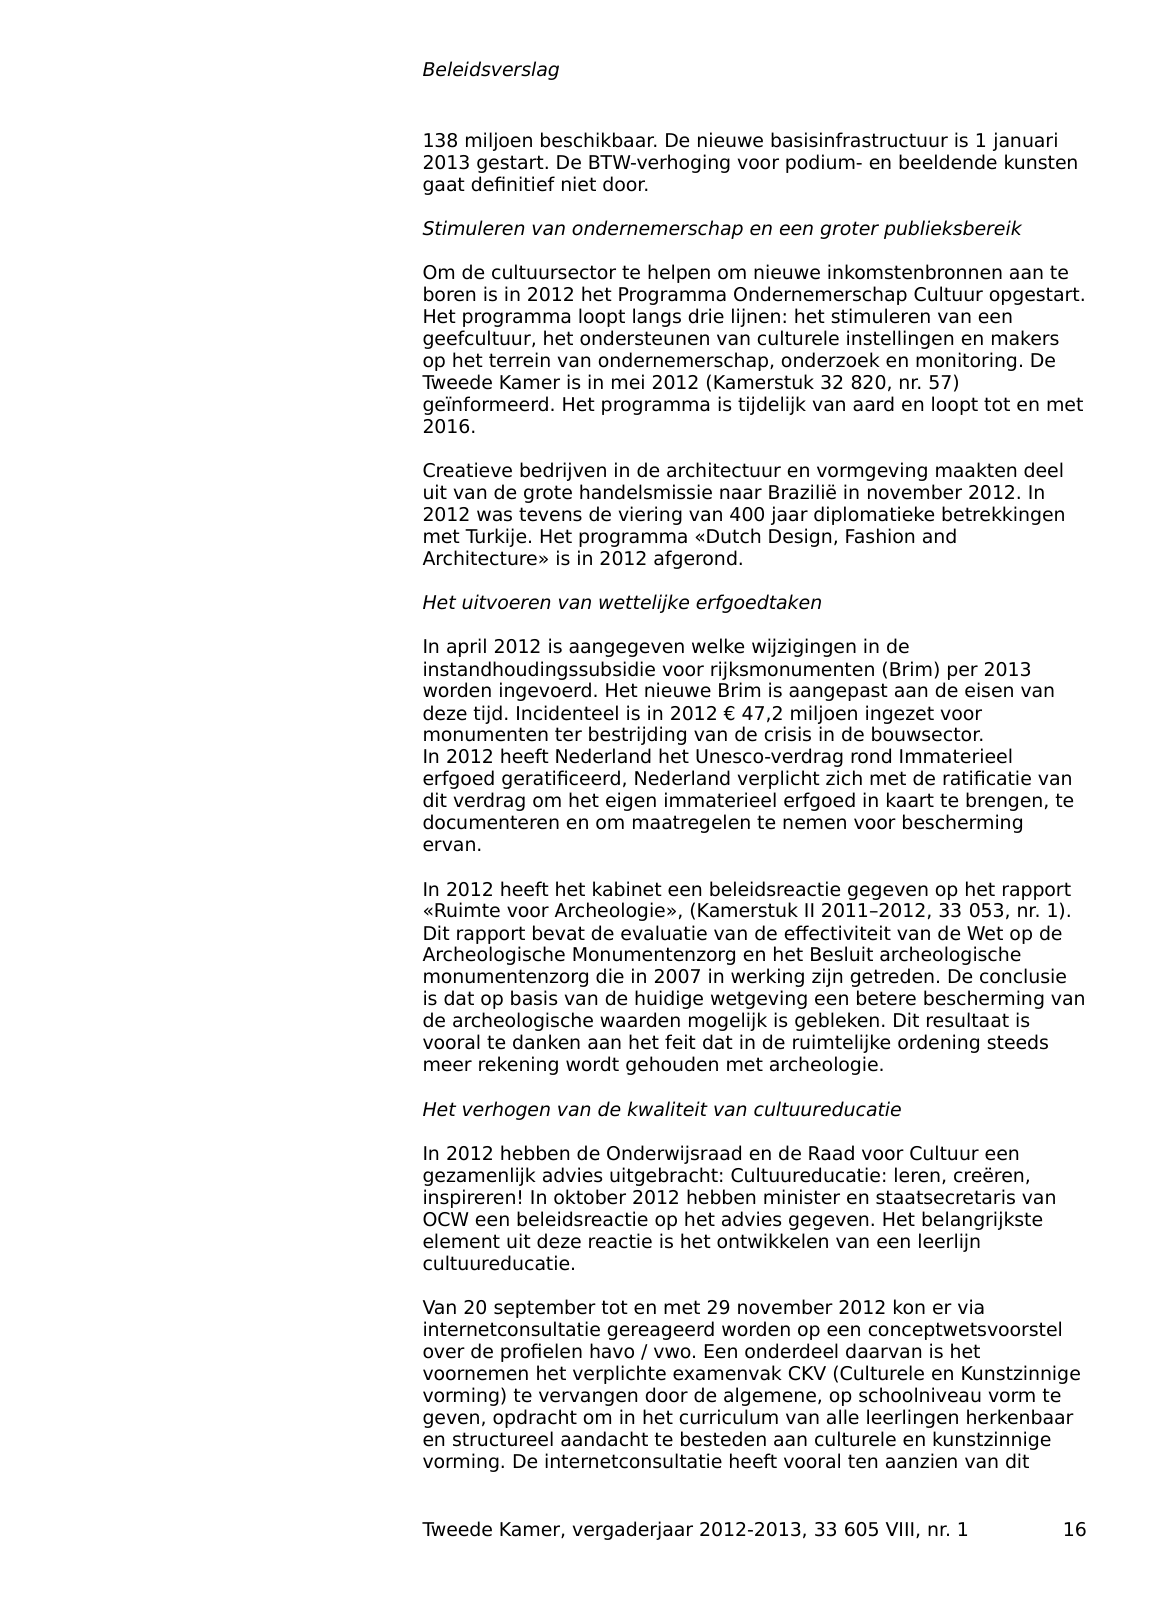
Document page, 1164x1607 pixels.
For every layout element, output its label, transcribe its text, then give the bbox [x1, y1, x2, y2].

text In 2012 heeft het kabinet een beleidsreactie gegeven op het rapport «Ruimte voor Archeologie», (Kamerstuk II 2011–2012, 33 053, nr. 1). Dit rapport bevat de evaluatie van de effectiviteit van de Wet op de Archeologische Monumentenzorg en het Besluit archeologische monumentenzorg die in 2007 in werking zijn getreden. De conclusie is dat op basis van de huidige wetgeving een betere bescherming van de archeologische waarden mogelijk is gebleken. Dit resultaat is vooral te danken aan het feit dat in de ruimtelijke ordening steeds meer rekening wordt gehouden met archeologie. [422, 878, 1087, 1076]
subtitle Stimuleren van ondernemerschap en een groter publieksbereik [422, 218, 1087, 240]
subtitle Het verhogen van de kwaliteit van cultuureducatie [422, 1098, 1087, 1120]
text In april 2012 is aangegeven welke wijzigingen in de instandhoudingssubsidie voor rijksmonumenten (Brim) per 2013 worden ingevoerd. Het nieuwe Brim is aangepast aan de eisen van deze tijd. Incidenteel is in 2012 € 47,2 miljoen ingezet voor monumenten ter bestrijding van de crisis in de bouwsector. [422, 636, 1087, 746]
text 138 miljoen beschikbaar. De nieuwe basisinfrastructuur is 1 januari 2013 gestart. De BTW-verhoging voor podium- en beeldende kunsten gaat definitief niet door. [422, 130, 1087, 196]
text Van 20 september tot en met 29 november 2012 kon er via internetconsultatie gereageerd worden op een conceptwetsvoorstel over de profielen havo / vwo. Een onderdeel daarvan is het voornemen het verplichte examenvak CKV (Culturele en Kunstzinnige vorming) te vervangen door de algemene, op schoolniveau vorm te geven, opdracht om in het curriculum van alle leerlingen herkenbaar en structureel aandacht te besteden aan culturele en kunstzinnige vorming. De internetconsultatie heeft vooral ten aanzien van dit [422, 1297, 1087, 1472]
subtitle Het uitvoeren van wettelijke erfgoedtaken [422, 592, 1087, 614]
text Creatieve bedrijven in de architectuur en vormgeving maakten deel uit van de grote handelsmissie naar Brazilië in november 2012. In 2012 was tevens de viering van 400 jaar diplomatieke betrekkingen met Turkije. Het programma «Dutch Design, Fashion and Architecture» is in 2012 afgerond. [422, 460, 1087, 570]
text In 2012 heeft Nederland het Unesco-verdrag rond Immaterieel erfgoed geratificeerd, Nederland verplicht zich met de ratificatie van dit verdrag om het eigen immaterieel erfgoed in kaart te brengen, te documenteren en om maatregelen te nemen voor bescherming ervan. [422, 746, 1087, 856]
text In 2012 hebben de Onderwijsraad en de Raad voor Cultuur een gezamenlijk advies uitgebracht: Cultuureducatie: leren, creëren, inspireren! In oktober 2012 hebben minister en staatsecretaris van OCW een beleidsreactie op het advies gegeven. Het belangrijkste element uit deze reactie is het ontwikkelen van een leerlijn cultuureducatie. [422, 1143, 1087, 1274]
text Om de cultuursector te helpen om nieuwe inkomstenbronnen aan te boren is in 2012 het Programma Ondernemerschap Cultuur opgestart. Het programma loopt langs drie lijnen: het stimuleren van een geefcultuur, het ondersteunen van culturele instellingen en makers op het terrein van ondernemerschap, onderzoek en monitoring. De Tweede Kamer is in mei 2012 (Kamerstuk 32 820, nr. 57) geïnformeerd. Het programma is tijdelijk van aard en loopt tot en met 2016. [422, 262, 1087, 438]
